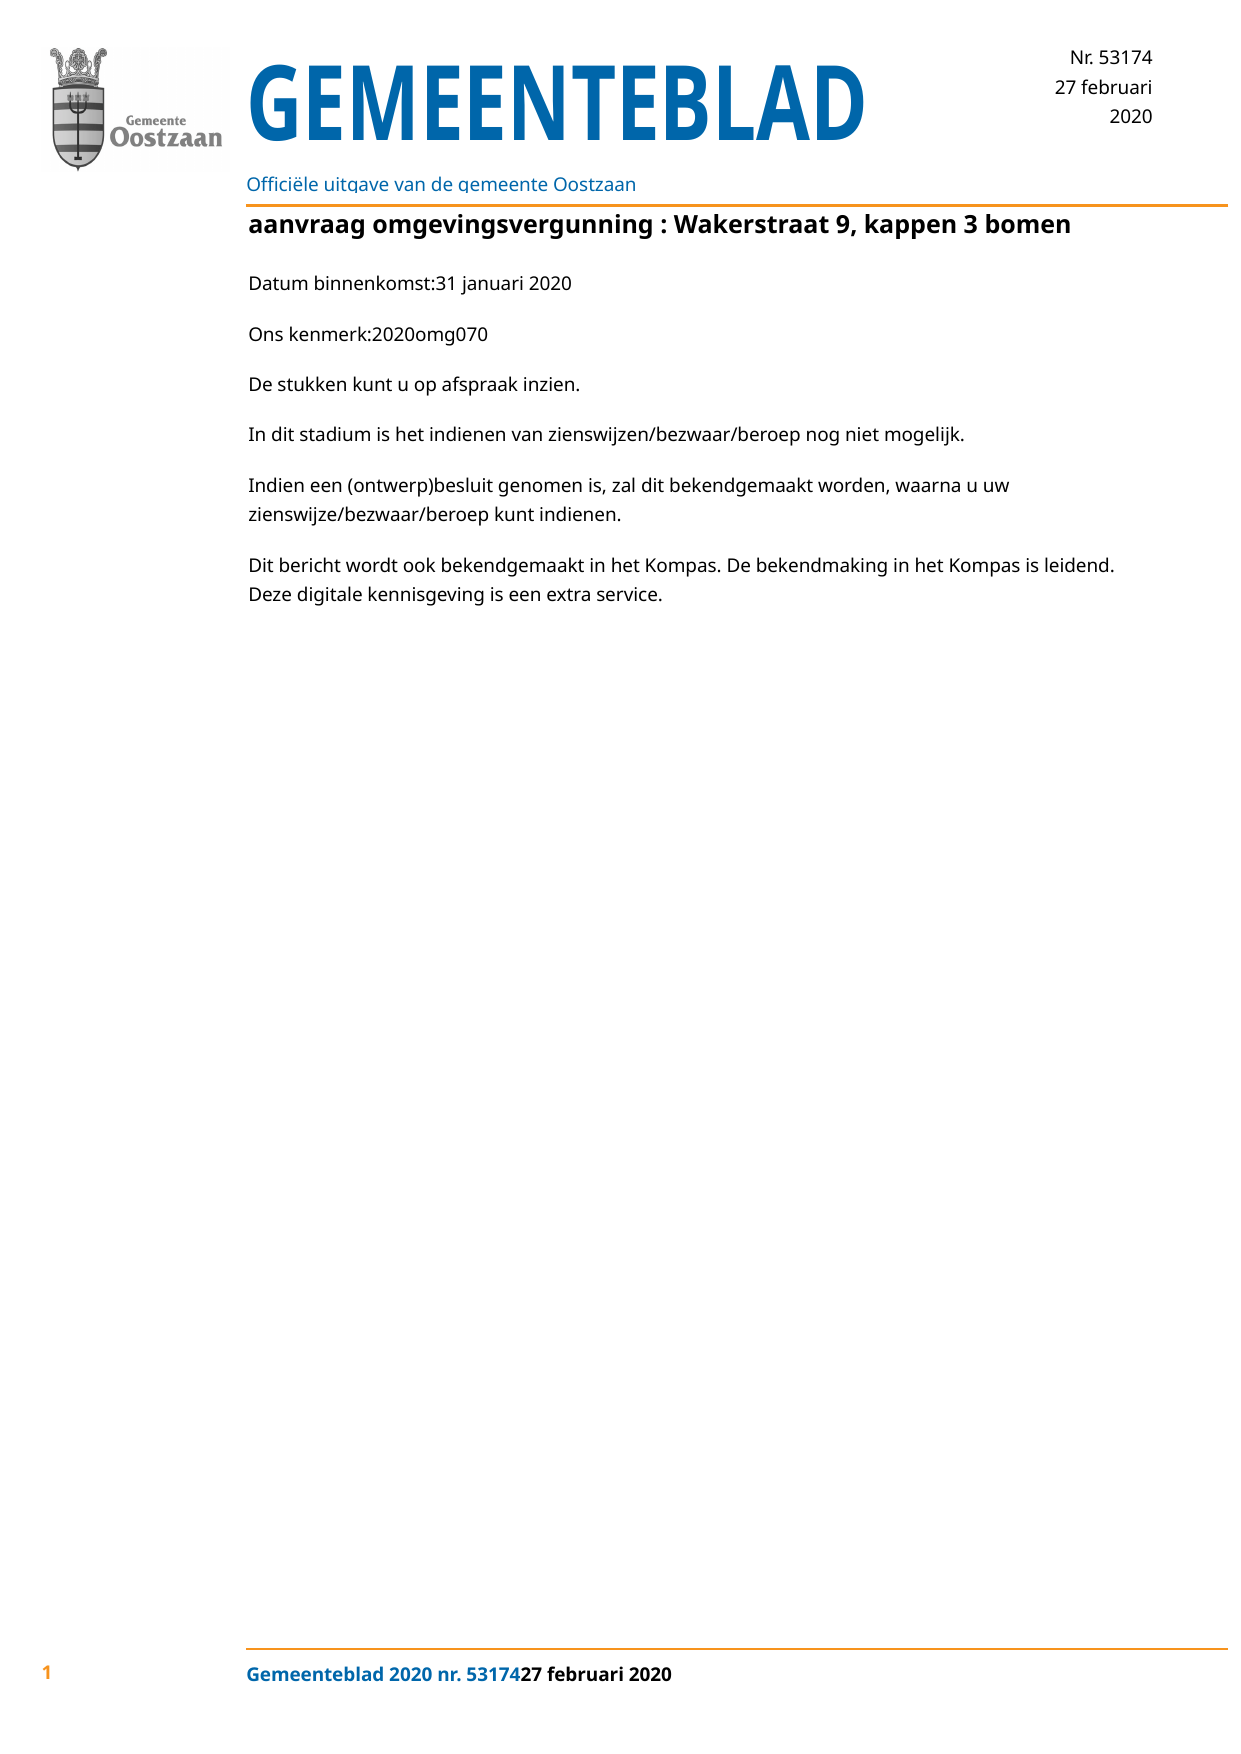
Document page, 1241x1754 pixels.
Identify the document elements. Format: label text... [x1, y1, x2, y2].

picture [41, 47, 231, 172]
text aanvraag omgevingsvergunning : Wakerstraat 9, kappen 3 bomen [248, 207, 1152, 241]
text Indien een (ontwerp)besluit genomen is, zal dit bekendgemaakt worden, waarna u uw zienswijze/bezwaar/beroep kunt indienen. [248, 472, 1152, 527]
text De stukken kunt u op afspraak inzien. [248, 371, 1152, 397]
text Datum binnenkomst:31 januari 2020 [248, 270, 1152, 296]
text Dit bericht wordt ook bekendgemaakt in het Kompas. De bekendmaking in het Kompas is leidend. Deze digitale kennisgeving is een extra service. [248, 552, 1152, 607]
text In dit stadium is het indienen van zienswijzen/bezwaar/beroep nog niet mogelijk. [248, 422, 1152, 447]
text Ons kenmerk:2020omg070 [248, 321, 1152, 346]
